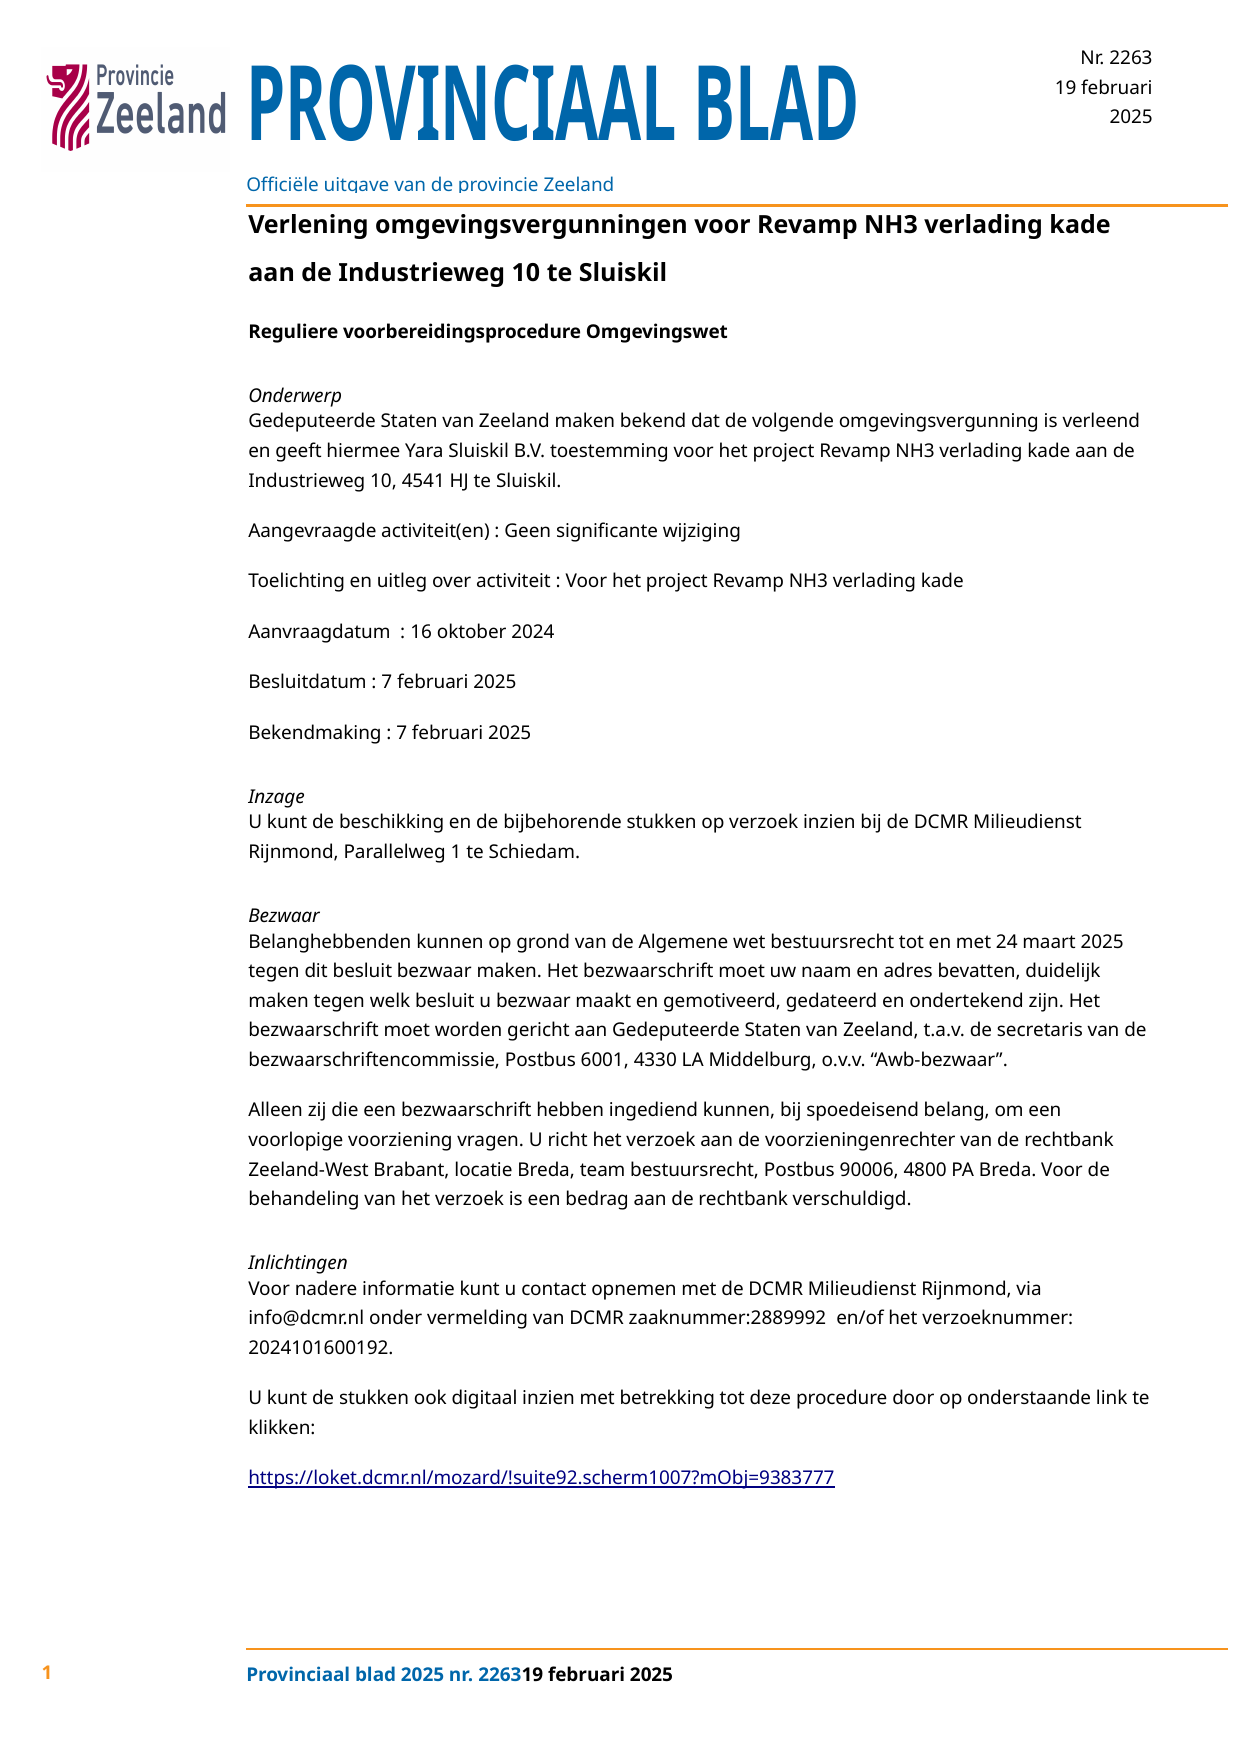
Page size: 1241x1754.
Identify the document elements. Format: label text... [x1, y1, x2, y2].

text Reguliere voorbereidingsprocedure Omgevingswet [248, 318, 1152, 344]
text Verlening omgevingsvergunningen voor Revamp NH3 verlading kade aan de Industrieweg 10 te Sluiskil [248, 207, 1152, 288]
text Gedeputeerde Staten van Zeeland maken bekend dat de volgende omgevingsvergunning is verleend en geeft hiermee Yara Sluiskil B.V. toestemming voor het project Revamp NH3 verlading kade aan de Industrieweg 10, 4541 HJ te Sluiskil. [248, 408, 1152, 492]
text Inzage [248, 783, 1152, 808]
text Bekendmaking : 7 februari 2025 [248, 719, 1152, 744]
text Aanvraagdatum : 16 oktober 2024 [248, 618, 1152, 644]
text Toelichting en uitleg over activiteit : Voor het project Revamp NH3 verlading kade [248, 568, 1152, 593]
text U kunt de stukken ook digitaal inzien met betrekking tot deze procedure door op onderstaande link te klikken: [248, 1384, 1152, 1440]
text Aangevraagde activiteit(en) : Geen significante wijziging [248, 517, 1152, 543]
text Onderwerp [248, 382, 1152, 408]
picture [41, 47, 231, 172]
text Voor nadere informatie kunt u contact opnemen met de DCMR Milieudienst Rijnmond, via info@dcmr.nl onder vermelding van DCMR zaaknummer:2889992 en/of het verzoeknummer: 2024101600192. [248, 1275, 1152, 1360]
text Belanghebbenden kunnen op grond van de Algemene wet bestuursrecht tot en met 24 maart 2025 tegen dit besluit bezwaar maken. Het bezwaarschrift moet uw naam en adres bevatten, duidelijk maken tegen welk besluit u bezwaar maakt en gemotiveerd, gedateerd en ondertekend zijn. Het bezwaarschrift moet worden gericht aan Gedeputeerde Staten van Zeeland, t.a.v. de secretaris van de bezwaarschriftencommissie, Postbus 6001, 4330 LA Middelburg, o.v.v. “Awb-bezwaar”. [248, 928, 1152, 1072]
text U kunt de beschikking en de bijbehorende stukken op verzoek inzien bij de DCMR Milieudienst Rijnmond, Parallelweg 1 te Schiedam. [248, 808, 1152, 864]
text Inlichtingen [248, 1249, 1152, 1275]
text Besluitdatum : 7 februari 2025 [248, 668, 1152, 694]
text https://loket.dcmr.nl/mozard/!suite92.scherm1007?mObj=9383777 [248, 1464, 1152, 1490]
text Alleen zij die een bezwaarschrift hebben ingediend kunnen, bij spoedeisend belang, om een voorlopige voorziening vragen. U richt het verzoek aan de voorzieningenrechter van de rechtbank Zeeland-West Brabant, locatie Breda, team bestuursrecht, Postbus 90006, 4800 PA Breda. Voor de behandeling van het verzoek is een bedrag aan de rechtbank verschuldigd. [248, 1097, 1152, 1211]
text Bezwaar [248, 902, 1152, 928]
